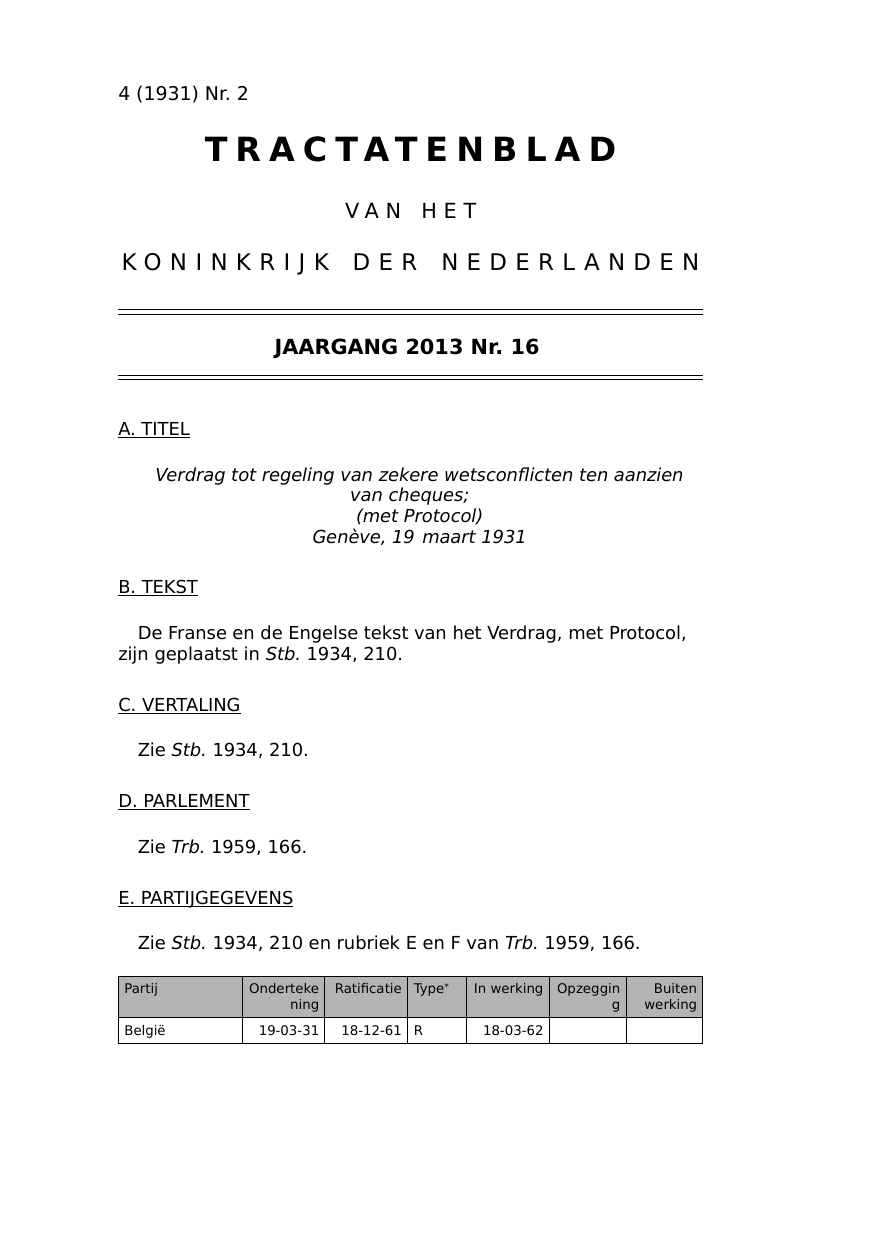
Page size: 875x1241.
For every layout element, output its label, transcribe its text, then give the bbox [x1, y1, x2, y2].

subtitle A. TITEL [118, 419, 703, 439]
subtitle C. VERTALING [118, 694, 703, 715]
table_cell 19-03-31 [243, 1018, 324, 1043]
text VAN HET [118, 199, 703, 223]
text Zie Stb. 1934, 210 en rubriek E en F van Trb. 1959, 166. [118, 933, 703, 954]
table_header Type* [408, 977, 466, 1017]
text De Franse en de Engelse tekst van het Verdrag, met Protocol, zijn geplaatst in Stb. 1934, 210. [118, 623, 703, 664]
table_cell 18-12-61 [325, 1018, 407, 1043]
table_header Ondertekening [243, 977, 324, 1017]
subtitle D. PARLEMENT [118, 791, 703, 812]
text Genève, 19 maart 1931 [118, 527, 703, 547]
text 4 (1931) Nr. 2 [118, 83, 703, 105]
text KONINKRIJK DER NEDERLANDEN [118, 249, 703, 276]
table_cell [550, 1018, 626, 1043]
text Verdrag tot regeling van zekere wetsconflicten ten aanzien van cheques; [118, 464, 703, 506]
text TRACTATENBLAD [118, 130, 703, 169]
table_header In werking [467, 977, 549, 1017]
table_header Opzegging [550, 977, 626, 1017]
text JAARGANG 2013 Nr. 16 [118, 335, 703, 359]
subtitle B. TEKST [118, 577, 703, 598]
table_cell België [119, 1018, 242, 1043]
text Zie Stb. 1934, 210. [118, 740, 703, 761]
table_cell R [408, 1018, 466, 1043]
table_cell 18-03-62 [467, 1018, 549, 1043]
text (met Protocol) [118, 506, 703, 527]
text Zie Trb. 1959, 166. [118, 837, 703, 857]
table_header Ratificatie [325, 977, 407, 1017]
subtitle E. PARTIJGEGEVENS [118, 887, 703, 908]
table_header Buiten werking [627, 977, 702, 1017]
table_header Partij [119, 977, 242, 1017]
table_cell [627, 1018, 702, 1043]
